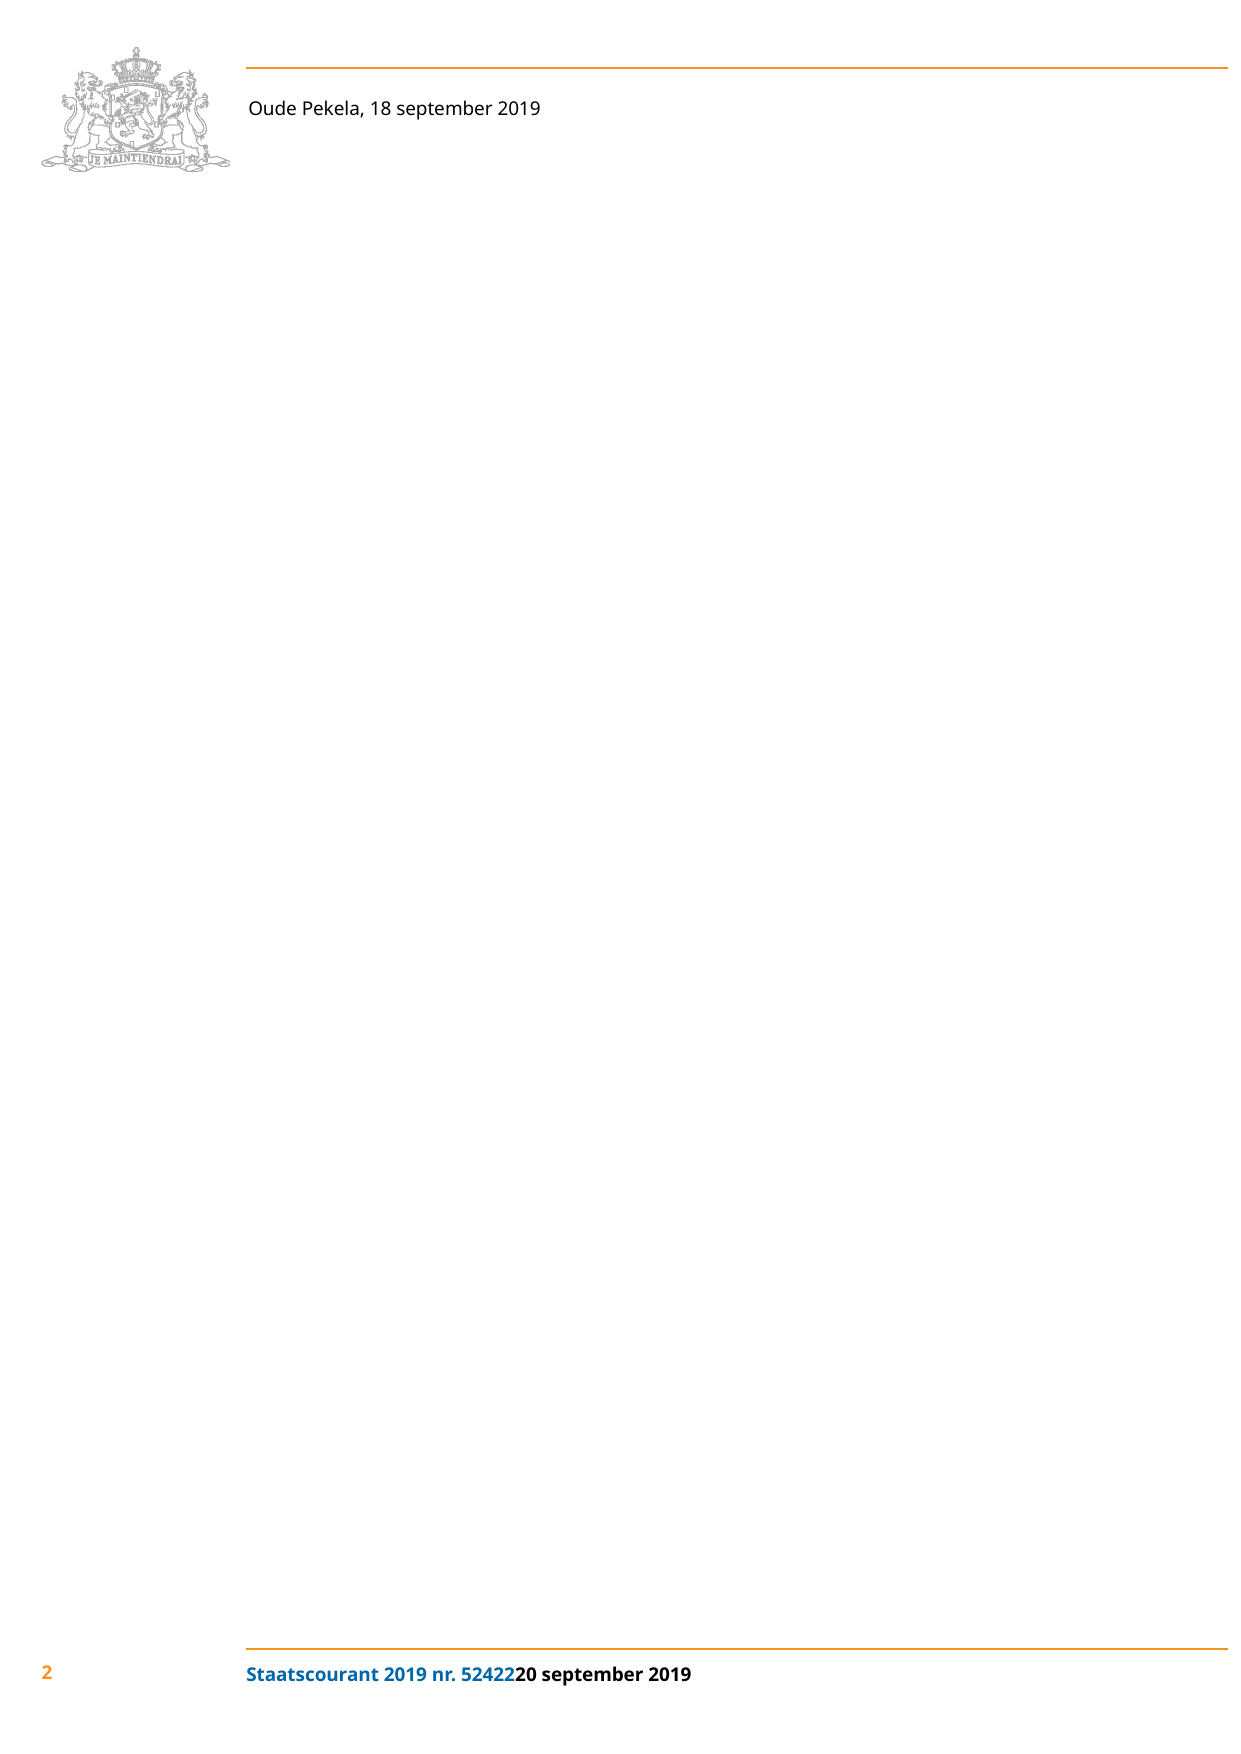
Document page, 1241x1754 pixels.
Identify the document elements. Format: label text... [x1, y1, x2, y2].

picture [41, 47, 231, 172]
text Oude Pekela, 18 september 2019 [248, 95, 1152, 121]
